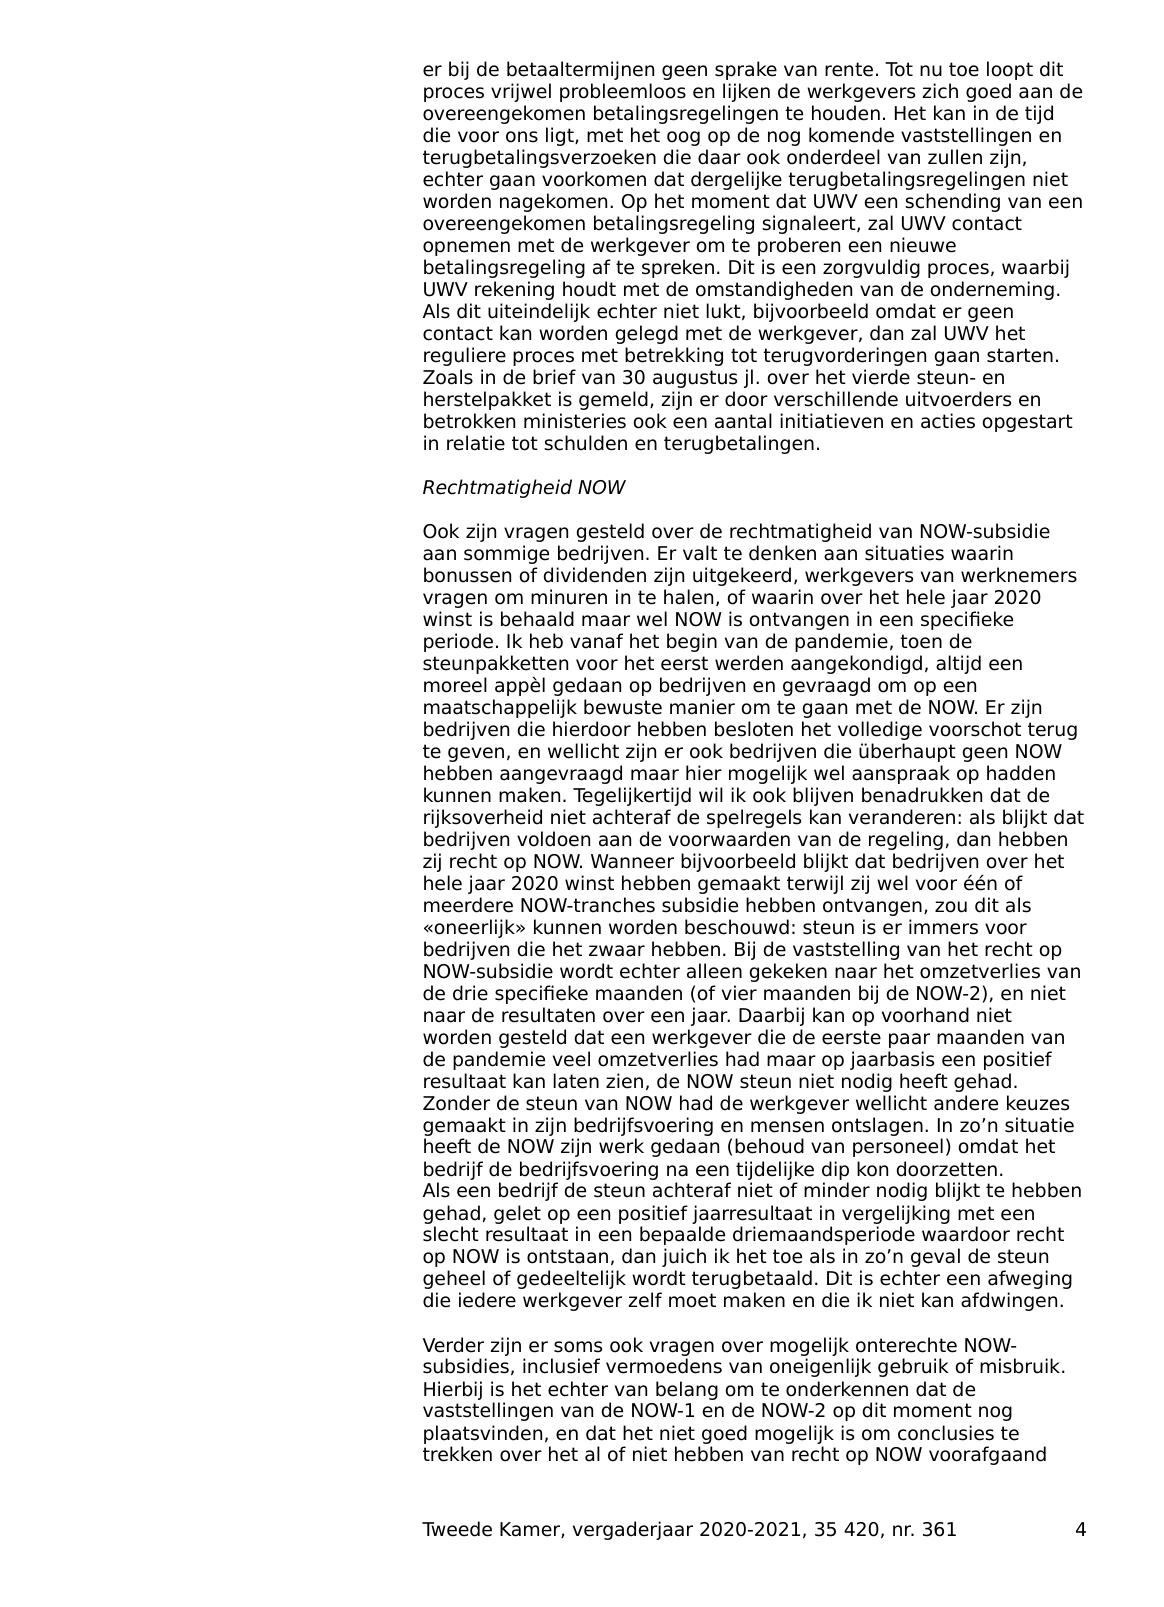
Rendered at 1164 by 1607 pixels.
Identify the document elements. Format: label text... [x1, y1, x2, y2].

text Verder zijn er soms ook vragen over mogelijk onterechte NOW-subsidies, inclusief vermoedens van oneigenlijk gebruik of misbruik. Hierbij is het echter van belang om te onderkennen dat de vaststellingen van de NOW-1 en de NOW-2 op dit moment nog plaatsvinden, en dat het niet goed mogelijk is om conclusies te trekken over het al of niet hebben van recht op NOW voorafgaand [422, 1334, 1087, 1466]
text Als een bedrijf de steun achteraf niet of minder nodig blijkt te hebben gehad, gelet op een positief jaarresultaat in vergelijking met een slecht resultaat in een bepaalde driemaandsperiode waardoor recht op NOW is ontstaan, dan juich ik het toe als in zo’n geval de steun geheel of gedeeltelijk wordt terugbetaald. Dit is echter een afweging die iedere werkgever zelf moet maken en die ik niet kan afdwingen. [422, 1180, 1087, 1312]
text Ook zijn vragen gesteld over de rechtmatigheid van NOW-subsidie aan sommige bedrijven. Er valt te denken aan situaties waarin bonussen of dividenden zijn uitgekeerd, werkgevers van werknemers vragen om minuren in te halen, of waarin over het hele jaar 2020 winst is behaald maar wel NOW is ontvangen in een specifieke periode. Ik heb vanaf het begin van de pandemie, toen de steunpakketten voor het eerst werden aangekondigd, altijd een moreel appèl gedaan op bedrijven en gevraagd om op een maatschappelijk bewuste manier om te gaan met de NOW. Er zijn bedrijven die hierdoor hebben besloten het volledige voorschot terug te geven, en wellicht zijn er ook bedrijven die überhaupt geen NOW hebben aangevraagd maar hier mogelijk wel aanspraak op hadden kunnen maken. Tegelijkertijd wil ik ook blijven benadrukken dat de rijksoverheid niet achteraf de spelregels kan veranderen: als blijkt dat bedrijven voldoen aan de voorwaarden van de regeling, dan hebben zij recht op NOW. Wanneer bijvoorbeeld blijkt dat bedrijven over het hele jaar 2020 winst hebben gemaakt terwijl zij wel voor één of meerdere NOW-tranches subsidie hebben ontvangen, zou dit als «oneerlijk» kunnen worden beschouwd: steun is er immers voor bedrijven die het zwaar hebben. Bij de vaststelling van het recht op NOW-subsidie wordt echter alleen gekeken naar het omzetverlies van de drie specifieke maanden (of vier maanden bij de NOW-2), en niet naar de resultaten over een jaar. Daarbij kan op voorhand niet worden gesteld dat een werkgever die de eerste paar maanden van de pandemie veel omzetverlies had maar op jaarbasis een positief resultaat kan laten zien, de NOW steun niet nodig heeft gehad. Zonder de steun van NOW had de werkgever wellicht andere keuzes gemaakt in zijn bedrijfsvoering en mensen ontslagen. In zo’n situatie heeft de NOW zijn werk gedaan (behoud van personeel) omdat het bedrijf de bedrijfsvoering na een tijdelijke dip kon doorzetten. [422, 521, 1087, 1180]
text er bij de betaaltermijnen geen sprake van rente. Tot nu toe loopt dit proces vrijwel probleemloos en lijken de werkgevers zich goed aan de overeengekomen betalingsregelingen te houden. Het kan in de tijd die voor ons ligt, met het oog op de nog komende vaststellingen en terugbetalingsverzoeken die daar ook onderdeel van zullen zijn, echter gaan voorkomen dat dergelijke terugbetalingsregelingen niet worden nagekomen. Op het moment dat UWV een schending van een overeengekomen betalingsregeling signaleert, zal UWV contact opnemen met de werkgever om te proberen een nieuwe betalingsregeling af te spreken. Dit is een zorgvuldig proces, waarbij UWV rekening houdt met de omstandigheden van de onderneming. Als dit uiteindelijk echter niet lukt, bijvoorbeeld omdat er geen contact kan worden gelegd met de werkgever, dan zal UWV het reguliere proces met betrekking tot terugvorderingen gaan starten. Zoals in de brief van 30 augustus jl. over het vierde steun- en herstelpakket is gemeld, zijn er door verschillende uitvoerders en betrokken ministeries ook een aantal initiatieven en acties opgestart in relatie tot schulden en terugbetalingen. [422, 59, 1087, 455]
subtitle Rechtmatigheid NOW [422, 477, 1087, 499]
